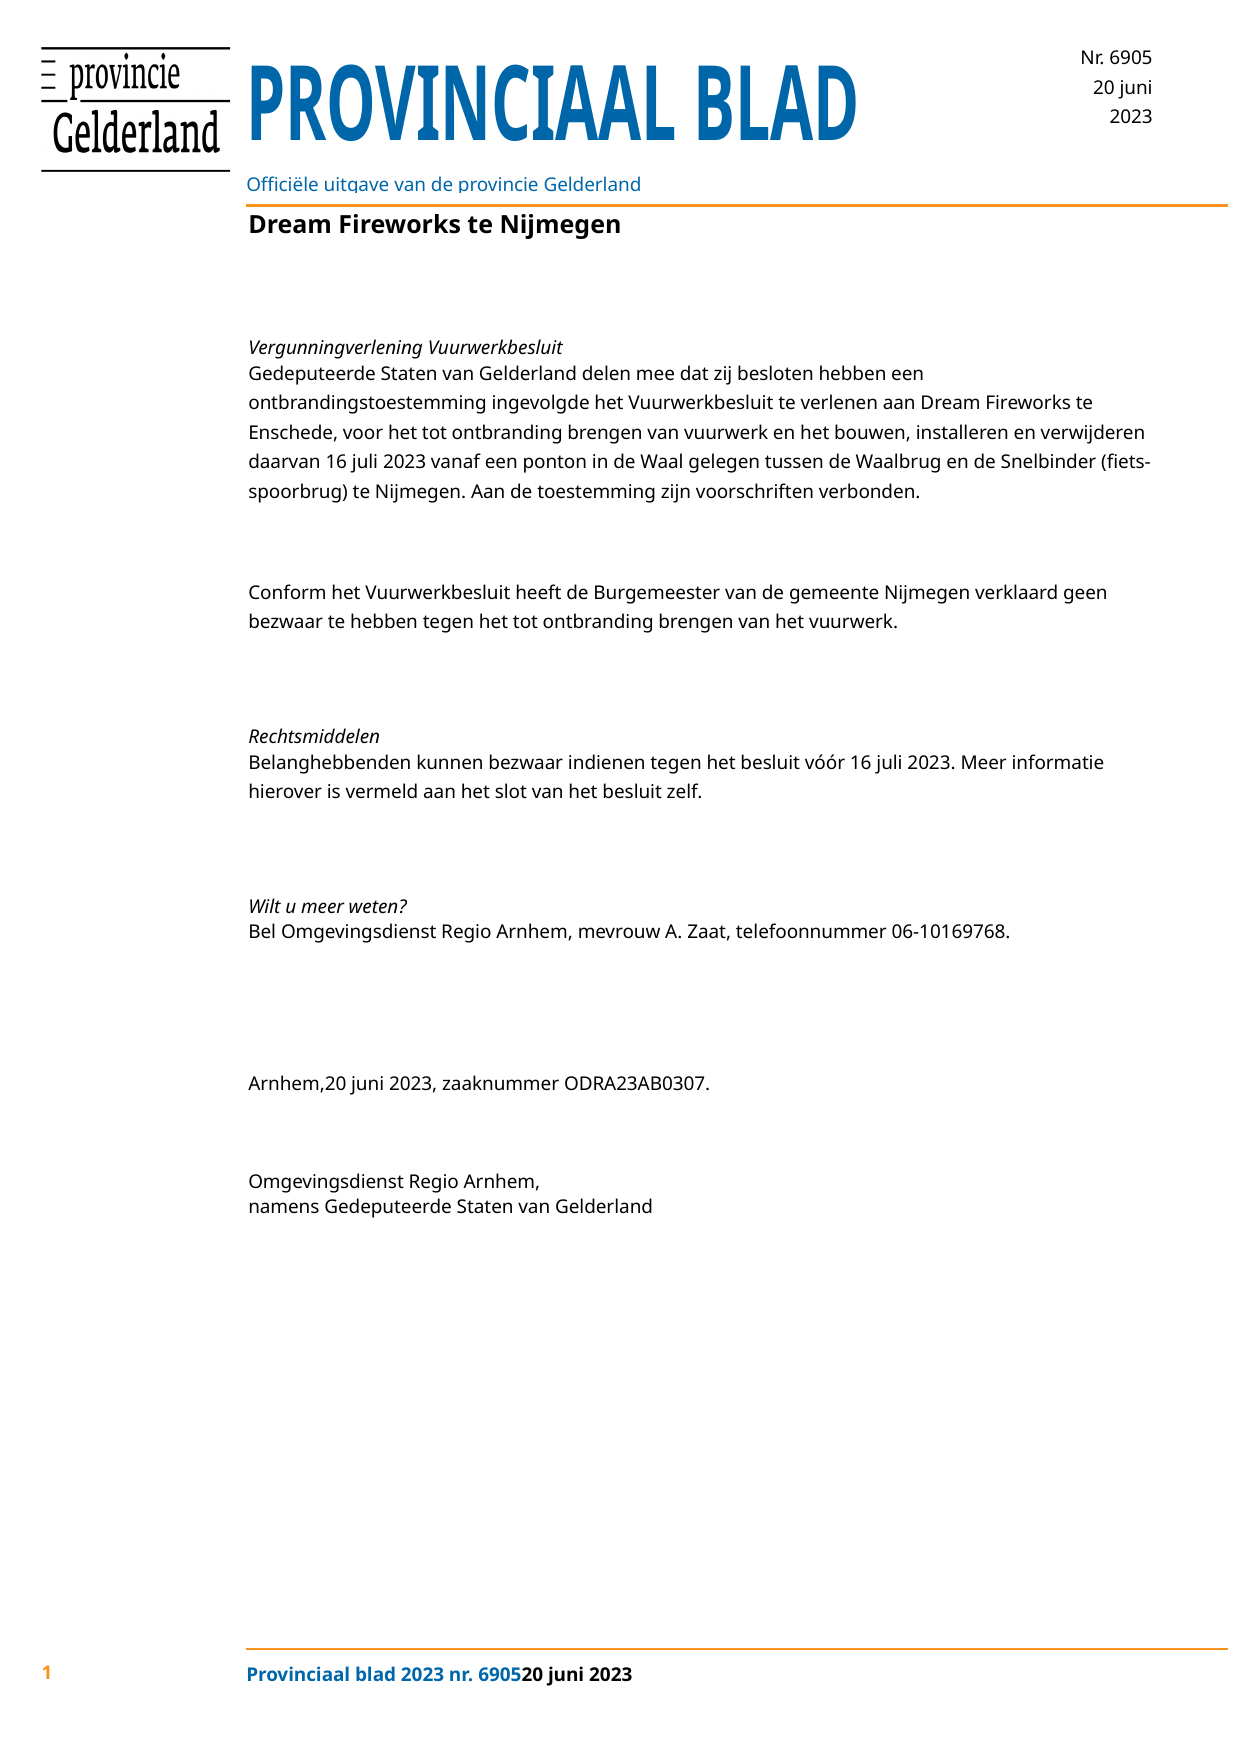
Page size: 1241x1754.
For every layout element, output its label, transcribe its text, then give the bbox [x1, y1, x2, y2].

text Arnhem,20 juni 2023, zaaknummer ODRA23AB0307. [248, 1070, 1152, 1096]
picture [41, 47, 231, 172]
text Bel Omgevingsdienst Regio Arnhem, mevrouw A. Zaat, telefoonnummer 06-10169768. [248, 918, 1152, 944]
text namens Gedeputeerde Staten van Gelderland [248, 1194, 1152, 1219]
text Conform het Vuurwerkbesluit heeft de Burgemeester van de gemeente Nijmegen verklaard geen bezwaar te hebben tegen het tot ontbranding brengen van het vuurwerk. [248, 579, 1152, 634]
text Omgevingsdienst Regio Arnhem, [248, 1168, 1152, 1194]
text Vergunningverlening Vuurwerkbesluit [248, 334, 1152, 360]
text Gedeputeerde Staten van Gelderland delen mee dat zij besloten hebben een ontbrandingstoestemming ingevolgde het Vuurwerkbesluit te verlenen aan Dream Fireworks te Enschede, voor het tot ontbranding brengen van vuurwerk en het bouwen, installeren en verwijderen daarvan 16 juli 2023 vanaf een ponton in de Waal gelegen tussen de Waalbrug en de Snelbinder (fiets- spoorbrug) te Nijmegen. Aan de toestemming zijn voorschriften verbonden. [248, 360, 1152, 504]
text Rechtsmiddelen [248, 723, 1152, 749]
text Wilt u meer weten? [248, 893, 1152, 918]
text Dream Fireworks te Nijmegen [248, 207, 1152, 241]
text Belanghebbenden kunnen bezwaar indienen tegen het besluit vóór 16 juli 2023. Meer informatie hierover is vermeld aan het slot van het besluit zelf. [248, 749, 1152, 804]
